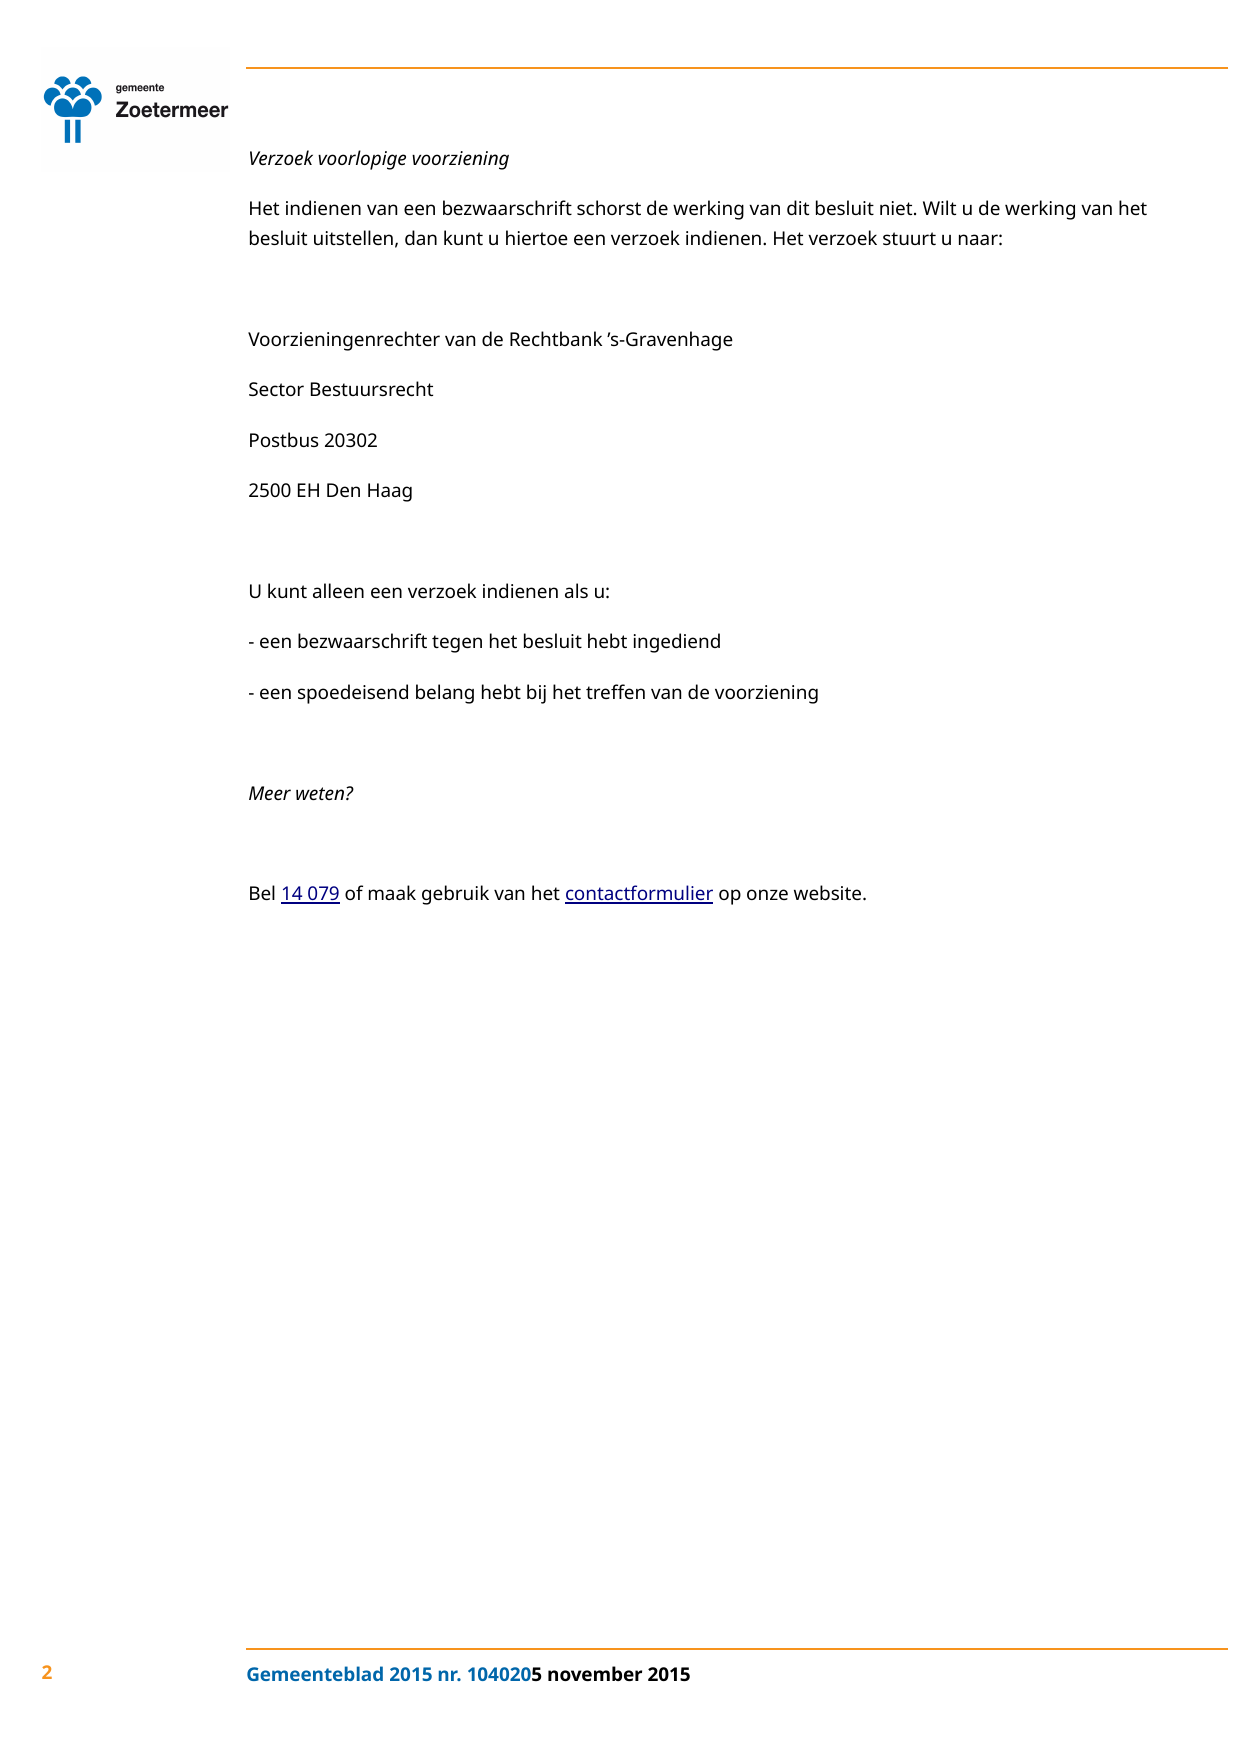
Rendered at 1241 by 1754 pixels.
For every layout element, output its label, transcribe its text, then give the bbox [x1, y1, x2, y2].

text Postbus 20302 [248, 427, 1152, 453]
text 2500 EH Den Haag [248, 477, 1152, 503]
text Meer weten? [248, 780, 1152, 806]
text U kunt alleen een verzoek indienen als u: [248, 578, 1152, 604]
text Verzoek voorlopige voorziening [248, 145, 1152, 171]
text - een bezwaarschrift tegen het besluit hebt ingediend [248, 628, 1152, 654]
text Voorzieningenrechter van de Rechtbank ’s-Gravenhage [248, 326, 1152, 352]
text Het indienen van een bezwaarschrift schorst de werking van dit besluit niet. Wilt u de werking van het besluit uitstellen, dan kunt u hiertoe een verzoek indienen. Het verzoek stuurt u naar: [248, 196, 1152, 251]
picture [41, 47, 231, 172]
text Sector Bestuursrecht [248, 376, 1152, 402]
text Bel 14 079 of maak gebruik van het contactformulier op onze website. [248, 881, 1152, 906]
text - een spoedeisend belang hebt bij het treffen van de voorziening [248, 679, 1152, 705]
